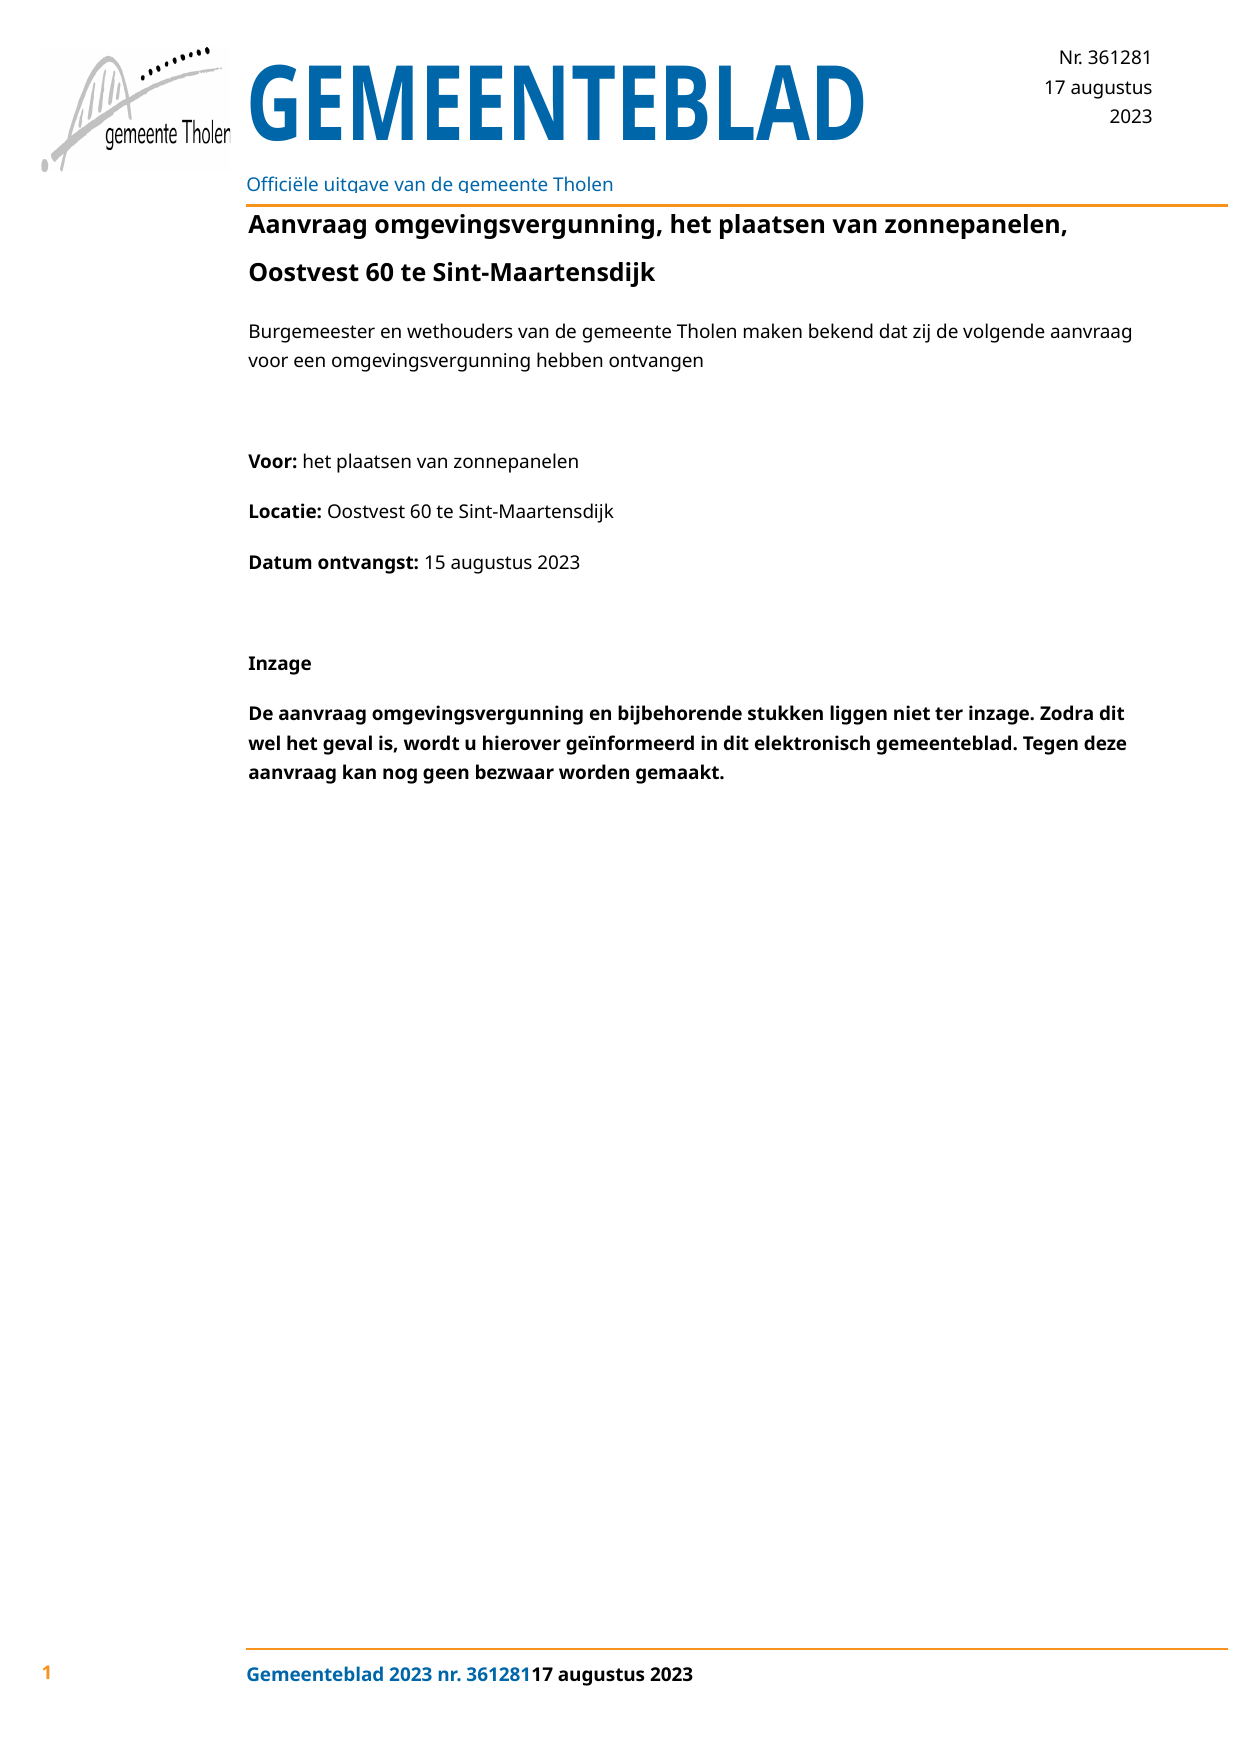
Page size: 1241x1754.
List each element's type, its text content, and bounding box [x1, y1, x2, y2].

text Voor: het plaatsen van zonnepanelen [248, 448, 1152, 474]
text Aanvraag omgevingsvergunning, het plaatsen van zonnepanelen, Oostvest 60 te Sint-Maartensdijk [248, 207, 1152, 288]
text Datum ontvangst: 15 augustus 2023 [248, 549, 1152, 575]
text De aanvraag omgevingsvergunning en bijbehorende stukken liggen niet ter inzage. Zodra dit wel het geval is, wordt u hierover geïnformeerd in dit elektronisch gemeenteblad. Tegen deze aanvraag kan nog geen bezwaar worden gemaakt. [248, 700, 1152, 785]
text Inzage [248, 650, 1152, 676]
text Burgemeester en wethouders van de gemeente Tholen maken bekend dat zij de volgende aanvraag voor een omgevingsvergunning hebben ontvangen [248, 318, 1152, 373]
text Locatie: Oostvest 60 te Sint-Maartensdijk [248, 499, 1152, 524]
picture [41, 47, 231, 172]
